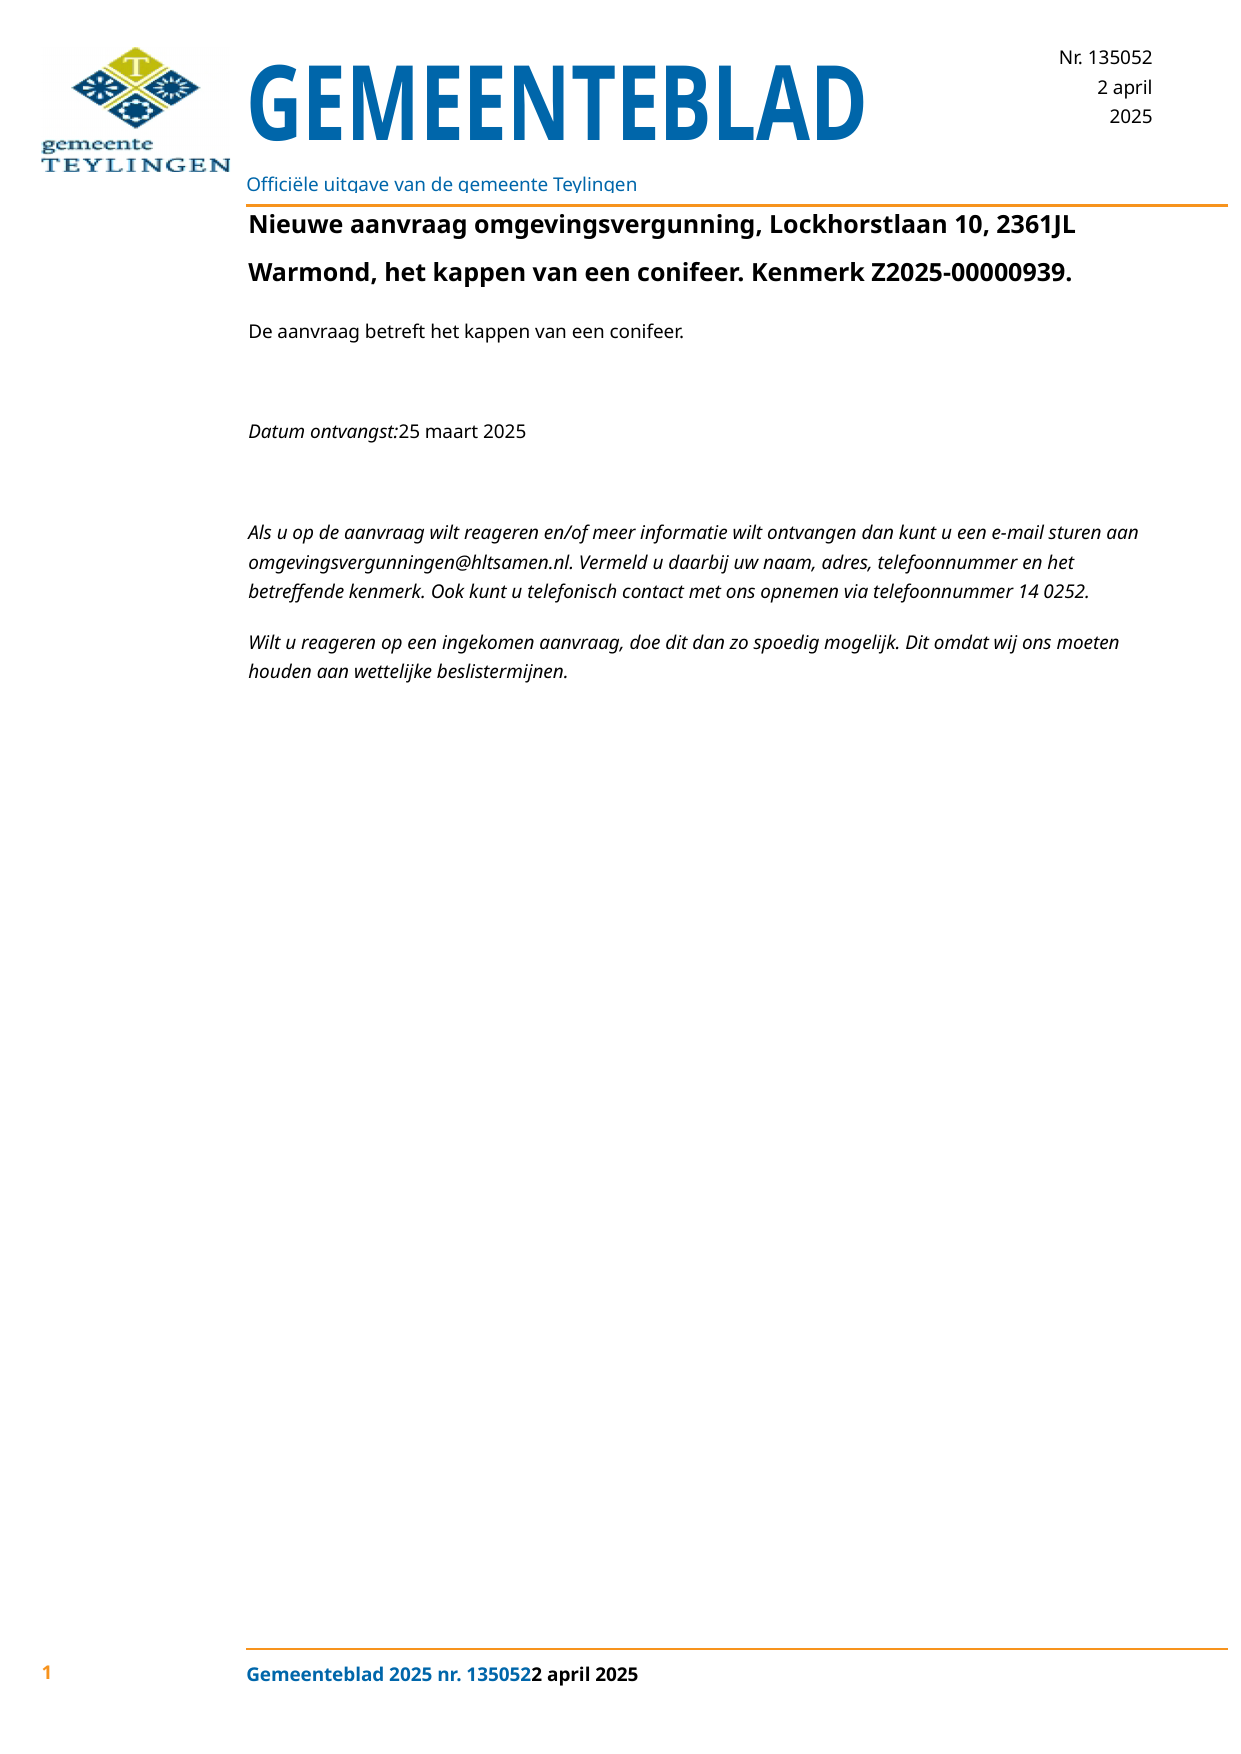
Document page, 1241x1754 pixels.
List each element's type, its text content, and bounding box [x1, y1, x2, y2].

picture [41, 47, 231, 172]
text Nieuwe aanvraag omgevingsvergunning, Lockhorstlaan 10, 2361JL Warmond, het kappen van een conifeer. Kenmerk Z2025-00000939. [248, 207, 1152, 288]
text Als u op de aanvraag wilt reageren en/of meer informatie wilt ontvangen dan kunt u een e-mail sturen aan omgevingsvergunningen@hltsamen.nl. Vermeld u daarbij uw naam, adres, telefoonnummer en het betreffende kenmerk. Ook kunt u telefonisch contact met ons opnemen via telefoonnummer 14 0252. [248, 519, 1152, 604]
text Wilt u reageren op een ingekomen aanvraag, doe dit dan zo spoedig mogelijk. Dit omdat wij ons moeten houden aan wettelijke beslistermijnen. [248, 629, 1152, 684]
text De aanvraag betreft het kappen van een conifeer. [248, 318, 1152, 344]
text Datum ontvangst:25 maart 2025 [248, 419, 1152, 444]
